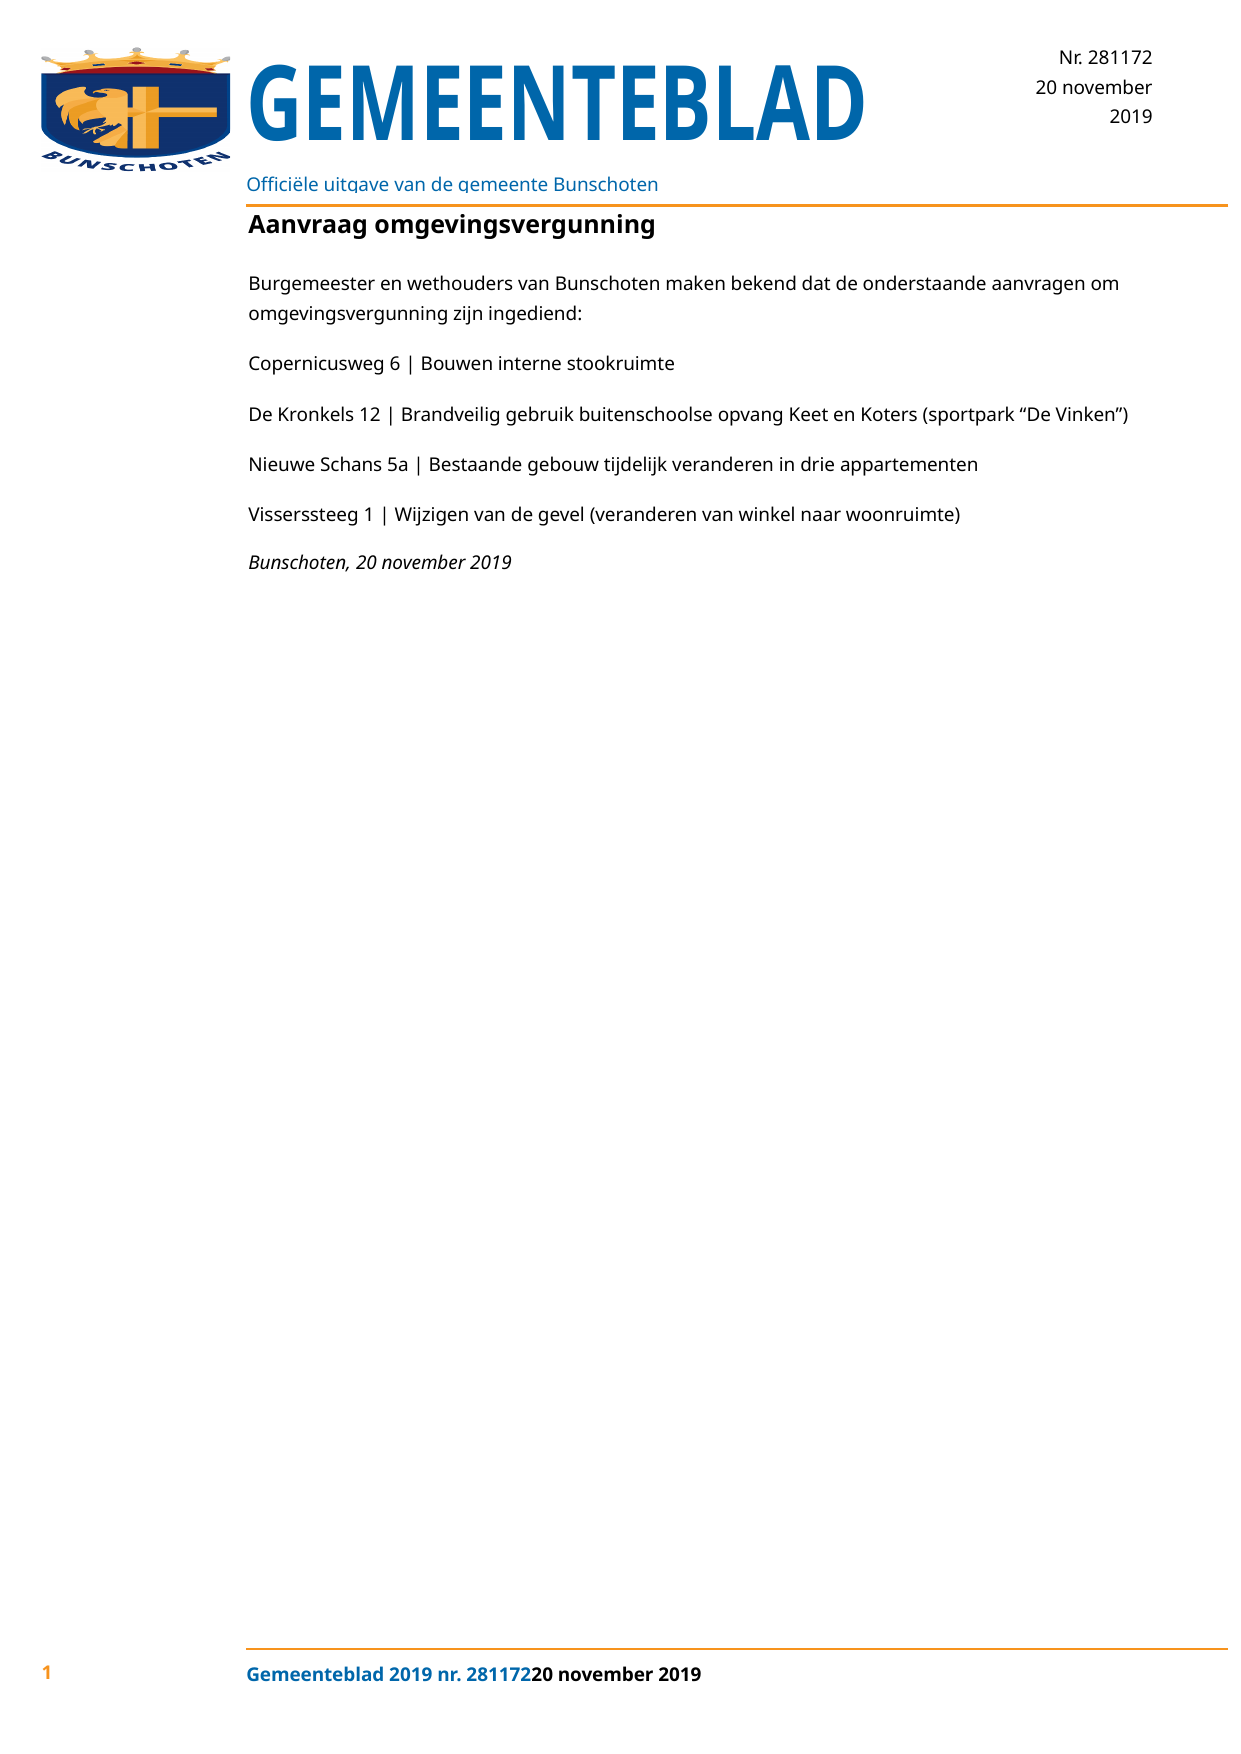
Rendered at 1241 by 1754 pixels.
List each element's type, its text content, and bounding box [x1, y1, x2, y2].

text Bunschoten, 20 november 2019 [248, 549, 1152, 575]
text Copernicusweg 6 | Bouwen interne stookruimte [248, 350, 1152, 376]
text Burgemeester en wethouders van Bunschoten maken bekend dat de onderstaande aanvragen om omgevingsvergunning zijn ingediend: [248, 270, 1152, 326]
picture [41, 47, 231, 172]
text Aanvraag omgevingsvergunning [248, 207, 1152, 241]
text Nieuwe Schans 5a | Bestaande gebouw tijdelijk veranderen in drie appartementen [248, 451, 1152, 477]
text Visserssteeg 1 | Wijzigen van de gevel (veranderen van winkel naar woonruimte) [248, 502, 1152, 527]
text De Kronkels 12 | Brandveilig gebruik buitenschoolse opvang Keet en Koters (sportpark “De Vinken”) [248, 401, 1152, 426]
